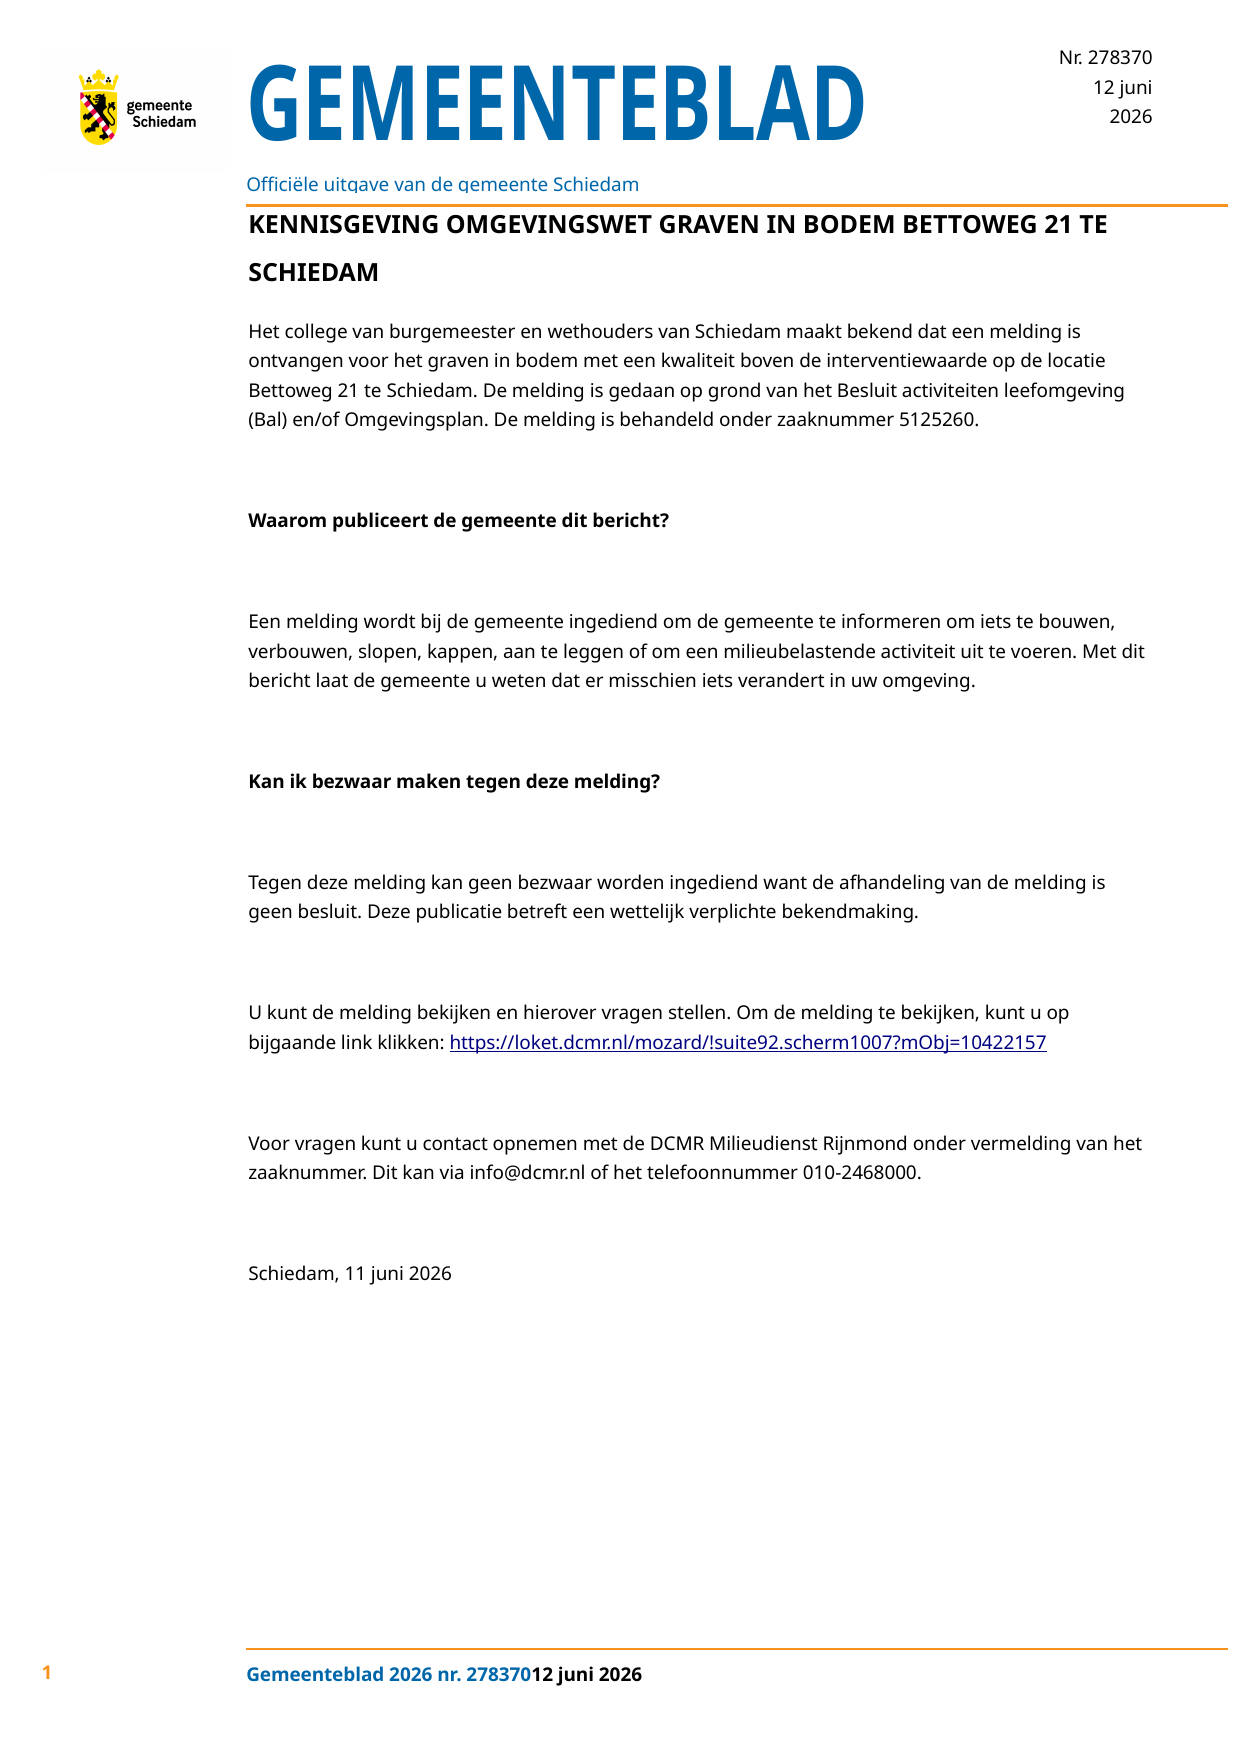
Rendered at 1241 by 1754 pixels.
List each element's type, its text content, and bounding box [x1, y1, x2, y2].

text Schiedam, 11 juni 2026 [248, 1260, 1152, 1286]
text U kunt de melding bekijken en hierover vragen stellen. Om de melding te bekijken, kunt u op bijgaande link klikken: https://loket.dcmr.nl/mozard/!suite92.scherm1007?mObj=10422157 [248, 999, 1152, 1055]
picture [41, 47, 231, 172]
text KENNISGEVING OMGEVINGSWET GRAVEN IN BODEM BETTOWEG 21 TE SCHIEDAM [248, 207, 1152, 288]
text Voor vragen kunt u contact opnemen met de DCMR Milieudienst Rijnmond onder vermelding van het zaaknummer. Dit kan via info@dcmr.nl of het telefoonnummer 010‑2468000. [248, 1130, 1152, 1185]
text Waarom publiceert de gemeente dit bericht? [248, 507, 1152, 533]
text Een melding wordt bij de gemeente ingediend om de gemeente te informeren om iets te bouwen, verbouwen, slopen, kappen, aan te leggen of om een milieubelastende activiteit uit te voeren. Met dit bericht laat de gemeente u weten dat er misschien iets verandert in uw omgeving. [248, 608, 1152, 693]
text Kan ik bezwaar maken tegen deze melding? [248, 768, 1152, 794]
text Tegen deze melding kan geen bezwaar worden ingediend want de afhandeling van de melding is geen besluit. Deze publicatie betreft een wettelijk verplichte bekendmaking. [248, 869, 1152, 924]
text Het college van burgemeester en wethouders van Schiedam maakt bekend dat een melding is ontvangen voor het graven in bodem met een kwaliteit boven de interventiewaarde op de locatie Bettoweg 21 te Schiedam. De melding is gedaan op grond van het Besluit activiteiten leefomgeving (Bal) en/of Omgevingsplan. De melding is behandeld onder zaaknummer 5125260. [248, 318, 1152, 432]
